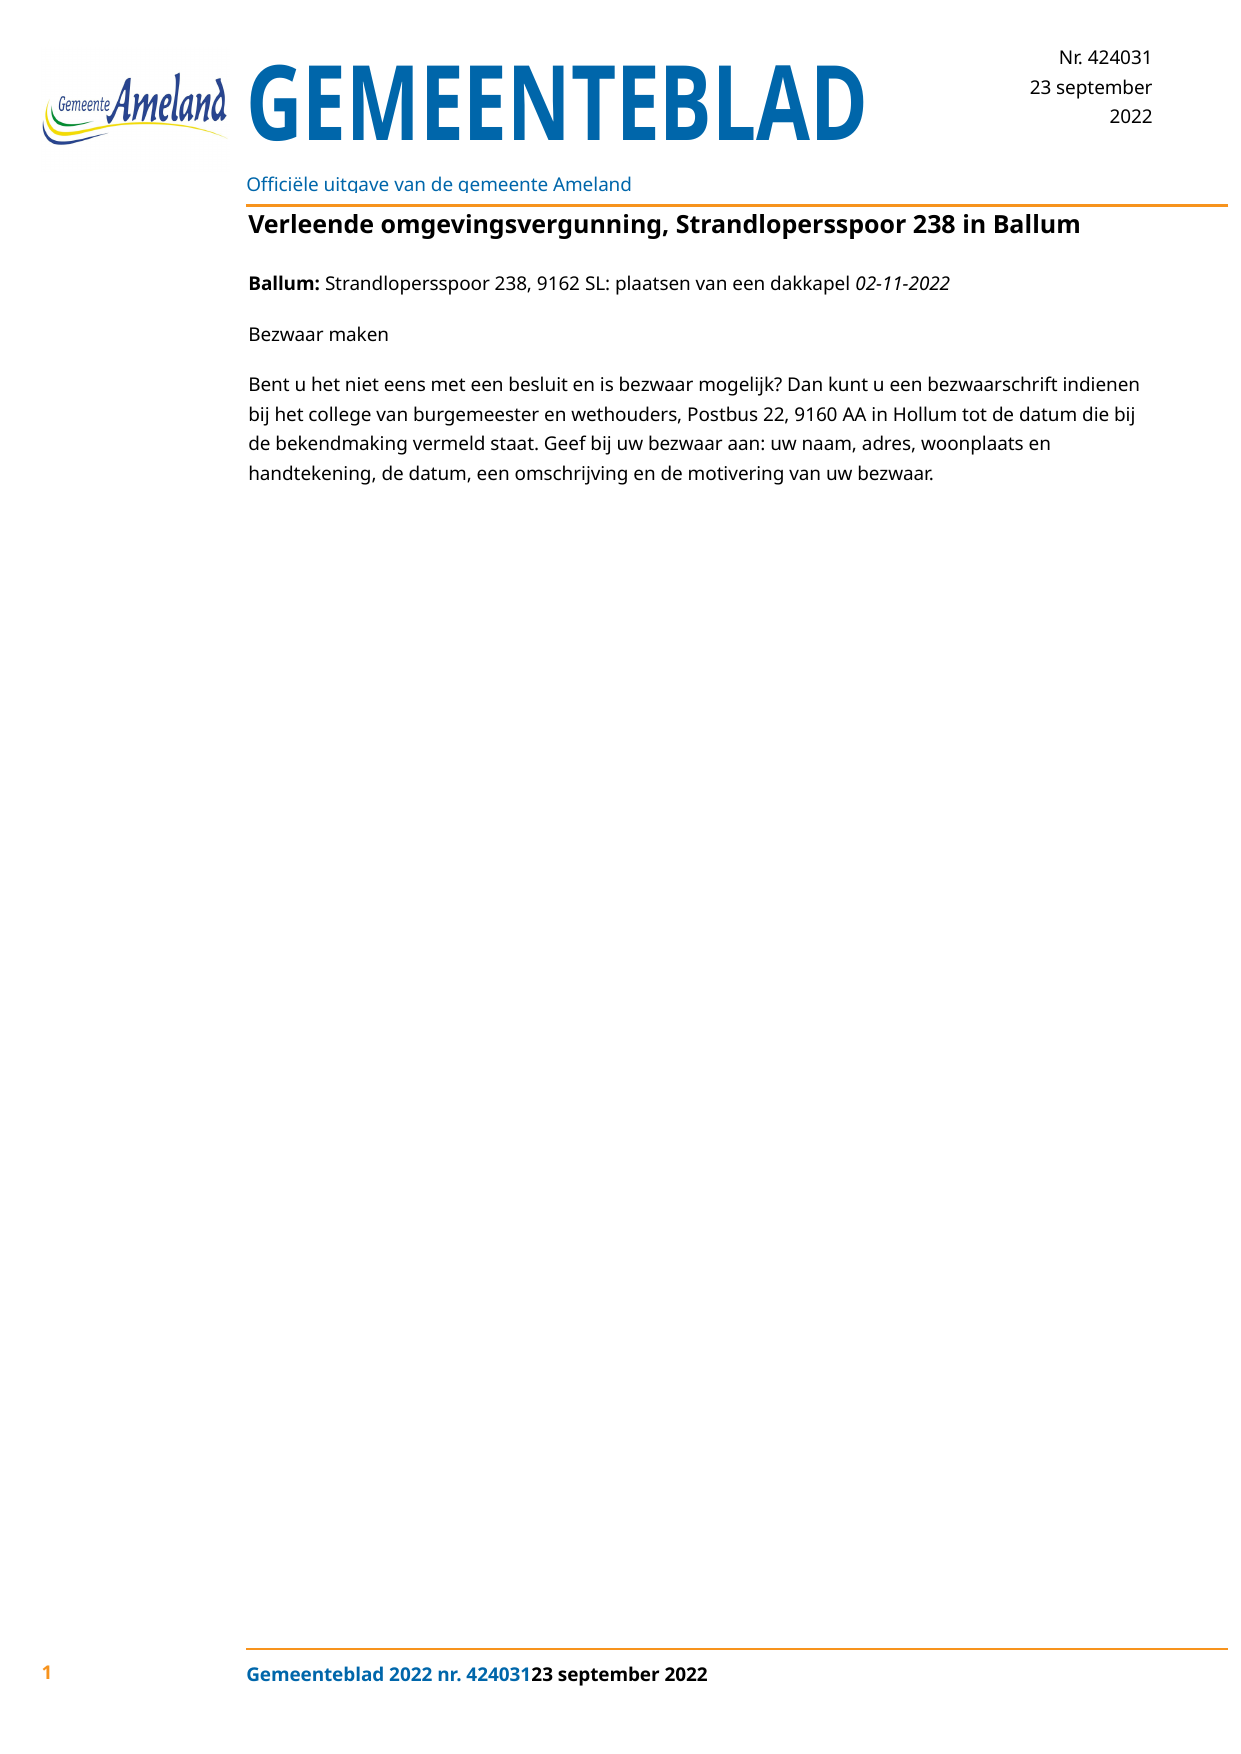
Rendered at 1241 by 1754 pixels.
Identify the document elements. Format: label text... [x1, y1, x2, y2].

text Ballum: Strandlopersspoor 238, 9162 SL: plaatsen van een dakkapel 02-11-2022 [248, 270, 1152, 296]
text Verleende omgevingsvergunning, Strandlopersspoor 238 in Ballum [248, 207, 1152, 241]
picture [41, 47, 231, 172]
text Bent u het niet eens met een besluit en is bezwaar mogelijk? Dan kunt u een bezwaarschrift indienen bij het college van burgemeester en wethouders, Postbus 22, 9160 AA in Hollum tot de datum die bij de bekendmaking vermeld staat. Geef bij uw bezwaar aan: uw naam, adres, woonplaats en handtekening, de datum, een omschrijving en de motivering van uw bezwaar. [248, 371, 1152, 486]
text Bezwaar maken [248, 321, 1152, 346]
